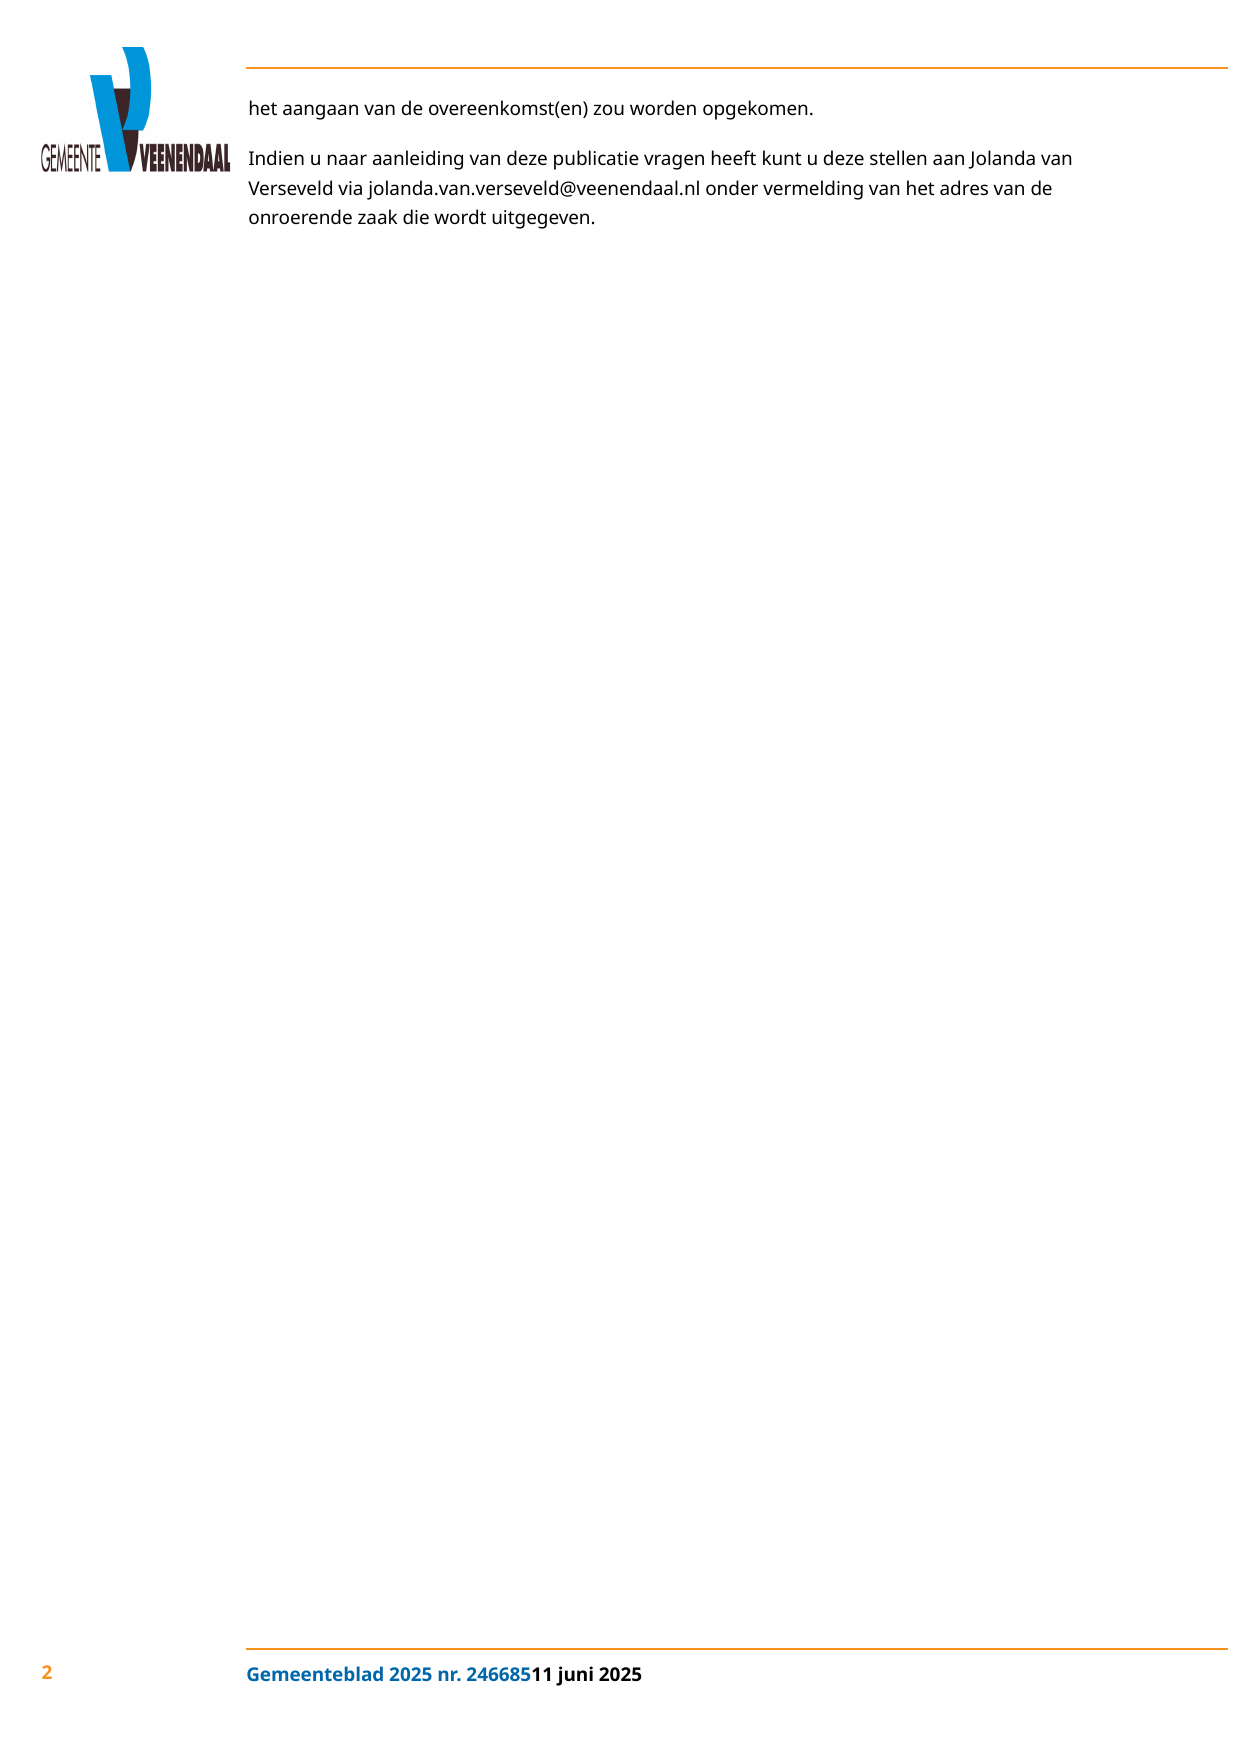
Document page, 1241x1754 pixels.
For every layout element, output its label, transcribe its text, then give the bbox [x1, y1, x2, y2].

text het aangaan van de overeenkomst(en) zou worden opgekomen. [248, 95, 1152, 121]
text Indien u naar aanleiding van deze publicatie vragen heeft kunt u deze stellen aan Jolanda van Verseveld via jolanda.van.verseveld@veenendaal.nl onder vermelding van het adres van de onroerende zaak die wordt uitgegeven. [248, 145, 1152, 230]
picture [123, 47, 231, 172]
picture [41, 47, 130, 172]
